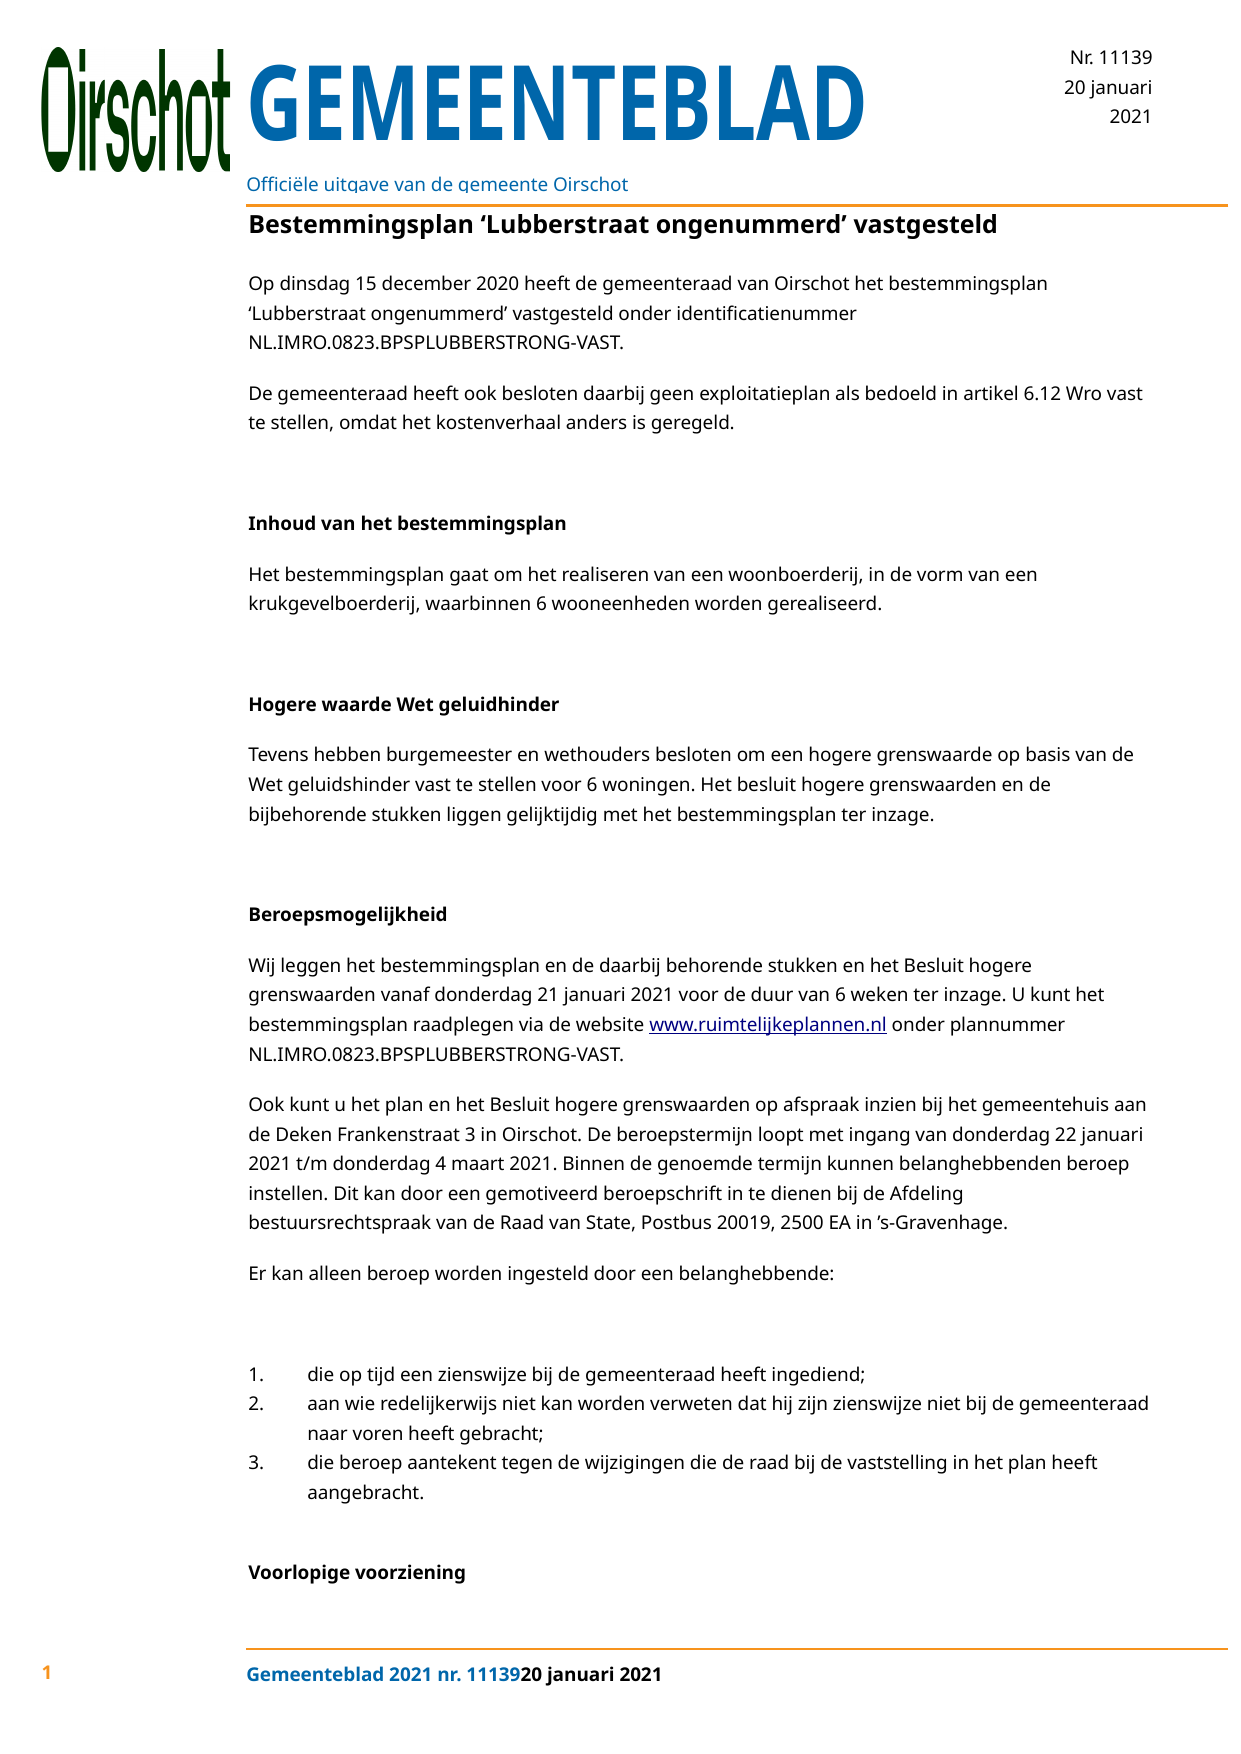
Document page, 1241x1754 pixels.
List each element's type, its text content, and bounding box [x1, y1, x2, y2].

picture [41, 47, 231, 172]
text Voorlopige voorziening [248, 1559, 1152, 1585]
text Inhoud van het bestemmingsplan [248, 510, 1152, 536]
text Beroepsmogelijkheid [248, 902, 1152, 927]
text Ook kunt u het plan en het Besluit hogere grenswaarden op afspraak inzien bij het gemeentehuis aan de Deken Frankenstraat 3 in Oirschot. De beroepstermijn loopt met ingang van donderdag 22 januari 2021 t/m donderdag 4 maart 2021. Binnen de genoemde termijn kunnen belanghebbenden beroep instellen. Dit kan door een gemotiveerd beroepschrift in te dienen bij de Afdeling bestuursrechtspraak van de Raad van State, Postbus 20019, 2500 EA in ’s-Gravenhage. [248, 1091, 1152, 1235]
text Tevens hebben burgemeester en wethouders besloten om een hogere grenswaarde op basis van de Wet geluidshinder vast te stellen voor 6 woningen. Het besluit hogere grenswaarden en de bijbehorende stukken liggen gelijktijdig met het bestemmingsplan ter inzage. [248, 742, 1152, 826]
text Wij leggen het bestemmingsplan en de daarbij behorende stukken en het Besluit hogere grenswaarden vanaf donderdag 21 januari 2021 voor de duur van 6 weken ter inzage. U kunt het bestemmingsplan raadplegen via de website www.ruimtelijkeplannen.nl onder plannummer NL.IMRO.0823.BPSPLUBBERSTRONG-VAST. [248, 952, 1152, 1066]
text Bestemmingsplan ‘Lubberstraat ongenummerd’ vastgesteld [248, 207, 1152, 241]
text Op dinsdag 15 december 2020 heeft de gemeenteraad van Oirschot het bestemmingsplan ‘Lubberstraat ongenummerd’ vastgesteld onder identificatienummer NL.IMRO.0823.BPSPLUBBERSTRONG-VAST. [248, 270, 1152, 355]
list die beroep aantekent tegen de wijzigingen die de raad bij de vaststelling in het plan heeft aangebracht. [248, 1449, 1152, 1505]
list die op tijd een zienswijze bij de gemeenteraad heeft ingediend; [248, 1361, 1152, 1386]
list aan wie redelijkerwijs niet kan worden verweten dat hij zijn zienswijze niet bij de gemeenteraad naar voren heeft gebracht; [248, 1390, 1152, 1446]
text Het bestemmingsplan gaat om het realiseren van een woonboerderij, in de vorm van een krukgevelboerderij, waarbinnen 6 wooneenheden worden gerealiseerd. [248, 561, 1152, 616]
text Hogere waarde Wet geluidhinder [248, 691, 1152, 717]
text De gemeenteraad heeft ook besloten daarbij geen exploitatieplan als bedoeld in artikel 6.12 Wro vast te stellen, omdat het kostenverhaal anders is geregeld. [248, 380, 1152, 435]
text Er kan alleen beroep worden ingesteld door een belanghebbende: [248, 1260, 1152, 1286]
